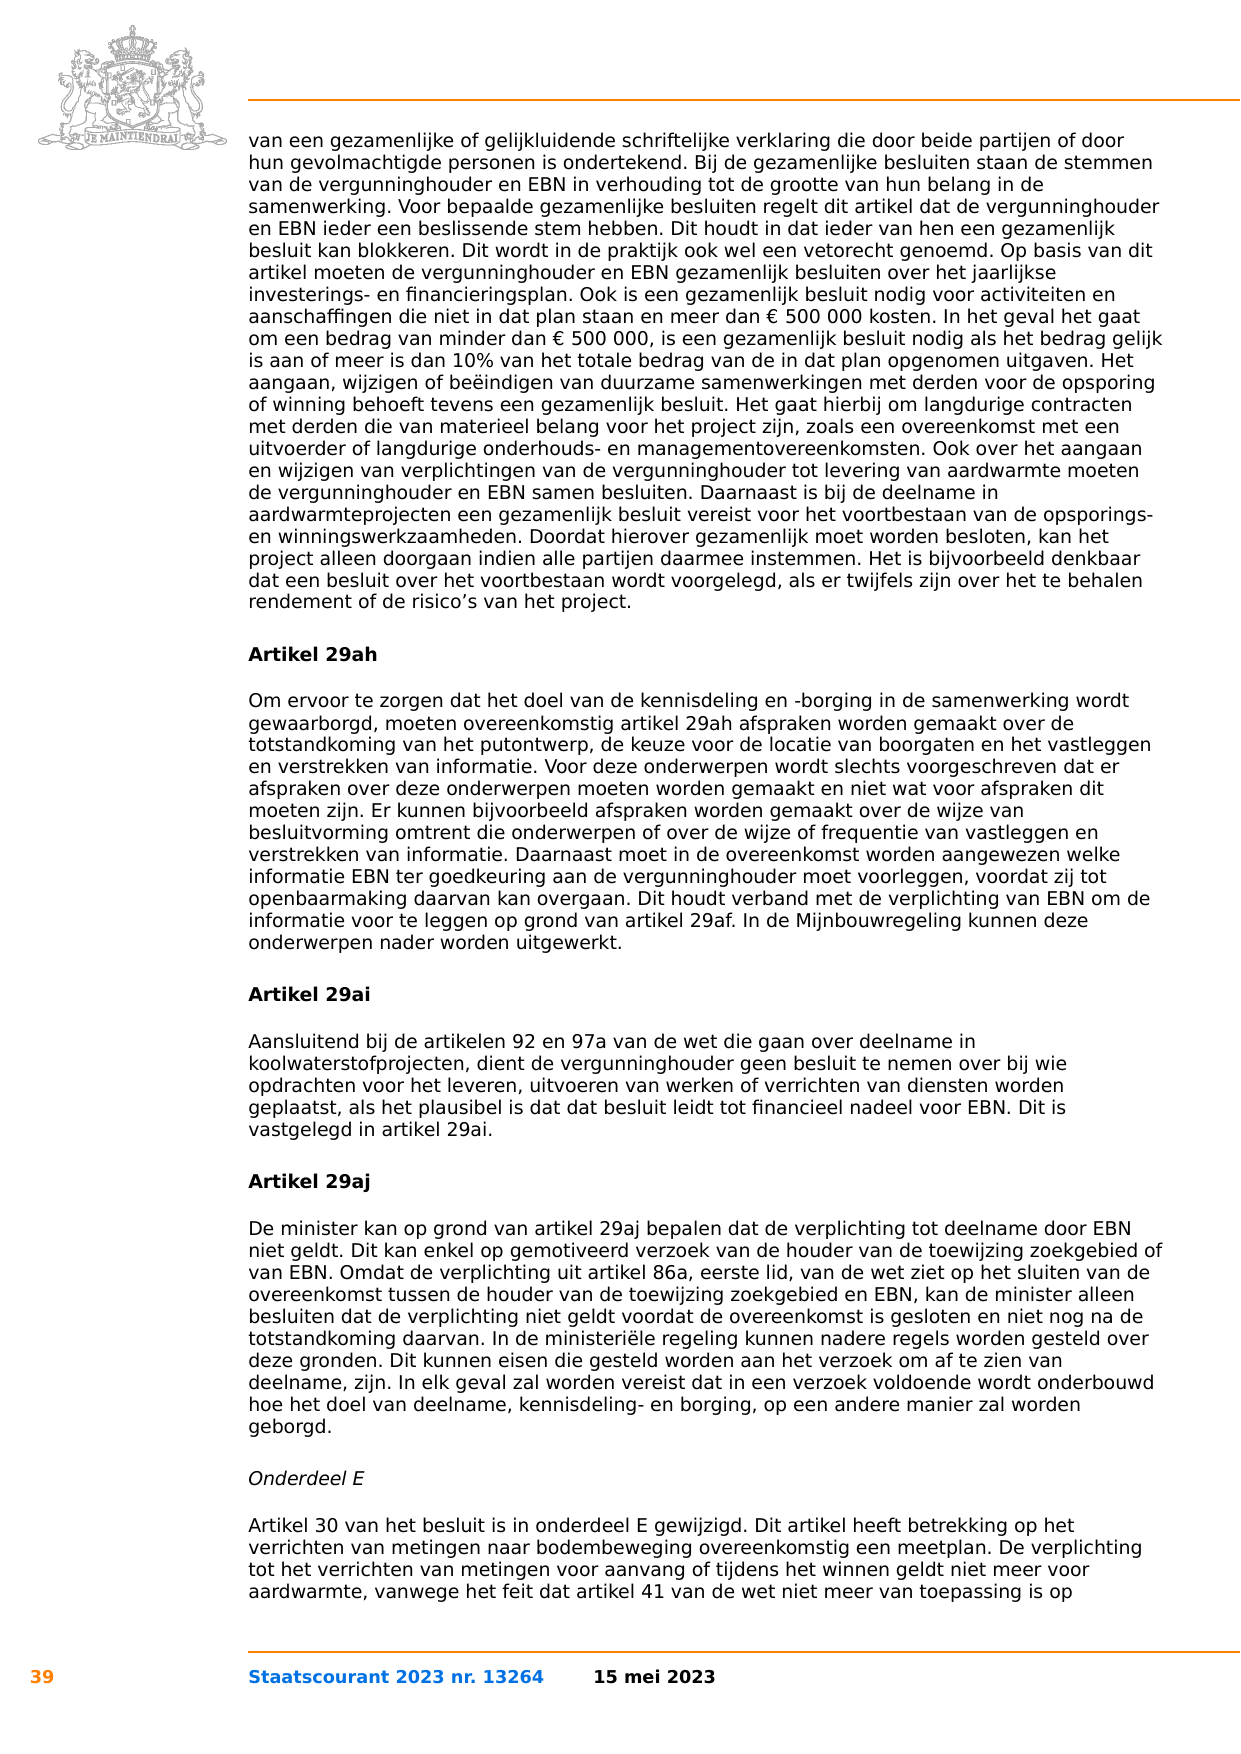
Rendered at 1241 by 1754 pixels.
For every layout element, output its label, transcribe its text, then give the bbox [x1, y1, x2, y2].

picture [38, 25, 227, 150]
subtitle Artikel 29ai [248, 984, 1163, 1006]
subtitle Onderdeel E [248, 1468, 1163, 1490]
subtitle Artikel 29aj [248, 1171, 1163, 1193]
text Artikel 30 van het besluit is in onderdeel E gewijzigd. Dit artikel heeft betrekking op het verrichten van metingen naar bodembeweging overeenkomstig een meetplan. De verplichting tot het verrichten van metingen voor aanvang of tijdens het winnen geldt niet meer voor aardwarmte, vanwege het feit dat artikel 41 van de wet niet meer van toepassing is op [248, 1515, 1163, 1603]
subtitle Artikel 29ah [248, 643, 1163, 665]
text Om ervoor te zorgen dat het doel van de kennisdeling en -borging in de samenwerking wordt gewaarborgd, moeten overeenkomstig artikel 29ah afspraken worden gemaakt over de totstandkoming van het putontwerp, de keuze voor de locatie van boorgaten en het vastleggen en verstrekken van informatie. Voor deze onderwerpen wordt slechts voorgeschreven dat er afspraken over deze onderwerpen moeten worden gemaakt en niet wat voor afspraken dit moeten zijn. Er kunnen bijvoorbeeld afspraken worden gemaakt over de wijze van besluitvorming omtrent die onderwerpen of over de wijze of frequentie van vastleggen en verstrekken van informatie. Daarnaast moet in de overeenkomst worden aangewezen welke informatie EBN ter goedkeuring aan de vergunninghouder moet voorleggen, voordat zij tot openbaarmaking daarvan kan overgaan. Dit houdt verband met de verplichting van EBN om de informatie voor te leggen op grond van artikel 29af. In de Mijnbouwregeling kunnen deze onderwerpen nader worden uitgewerkt. [248, 690, 1163, 954]
text Aansluitend bij de artikelen 92 en 97a van de wet die gaan over deelname in koolwaterstofprojecten, dient de vergunninghouder geen besluit te nemen over bij wie opdrachten voor het leveren, uitvoeren van werken of verrichten van diensten worden geplaatst, als het plausibel is dat dat besluit leidt tot financieel nadeel voor EBN. Dit is vastgelegd in artikel 29ai. [248, 1031, 1163, 1141]
text van een gezamenlijke of gelijkluidende schriftelijke verklaring die door beide partijen of door hun gevolmachtigde personen is ondertekend. Bij de gezamenlijke besluiten staan de stemmen van de vergunninghouder en EBN in verhouding tot de grootte van hun belang in de samenwerking. Voor bepaalde gezamenlijke besluiten regelt dit artikel dat de vergunninghouder en EBN ieder een beslissende stem hebben. Dit houdt in dat ieder van hen een gezamenlijk besluit kan blokkeren. Dit wordt in de praktijk ook wel een vetorecht genoemd. Op basis van dit artikel moeten de vergunninghouder en EBN gezamenlijk besluiten over het jaarlijkse investerings- en financieringsplan. Ook is een gezamenlijk besluit nodig voor activiteiten en aanschaffingen die niet in dat plan staan en meer dan € 500 000 kosten. In het geval het gaat om een bedrag van minder dan € 500 000, is een gezamenlijk besluit nodig als het bedrag gelijk is aan of meer is dan 10% van het totale bedrag van de in dat plan opgenomen uitgaven. Het aangaan, wijzigen of beëindigen van duurzame samenwerkingen met derden voor de opsporing of winning behoeft tevens een gezamenlijk besluit. Het gaat hierbij om langdurige contracten met derden die van materieel belang voor het project zijn, zoals een overeenkomst met een uitvoerder of langdurige onderhouds- en managementovereenkomsten. Ook over het aangaan en wijzigen van verplichtingen van de vergunninghouder tot levering van aardwarmte moeten de vergunninghouder en EBN samen besluiten. Daarnaast is bij de deelname in aardwarmteprojecten een gezamenlijk besluit vereist voor het voortbestaan van de opsporings- en winningswerkzaamheden. Doordat hierover gezamenlijk moet worden besloten, kan het project alleen doorgaan indien alle partijen daarmee instemmen. Het is bijvoorbeeld denkbaar dat een besluit over het voortbestaan wordt voorgelegd, als er twijfels zijn over het te behalen rendement of de risico’s van het project. [248, 130, 1163, 613]
text De minister kan op grond van artikel 29aj bepalen dat de verplichting tot deelname door EBN niet geldt. Dit kan enkel op gemotiveerd verzoek van de houder van de toewijzing zoekgebied of van EBN. Omdat de verplichting uit artikel 86a, eerste lid, van de wet ziet op het sluiten van de overeenkomst tussen de houder van de toewijzing zoekgebied en EBN, kan de minister alleen besluiten dat de verplichting niet geldt voordat de overeenkomst is gesloten en niet nog na de totstandkoming daarvan. In de ministeriële regeling kunnen nadere regels worden gesteld over deze gronden. Dit kunnen eisen die gesteld worden aan het verzoek om af te zien van deelname, zijn. In elk geval zal worden vereist dat in een verzoek voldoende wordt onderbouwd hoe het doel van deelname, kennisdeling- en borging, op een andere manier zal worden geborgd. [248, 1218, 1163, 1438]
